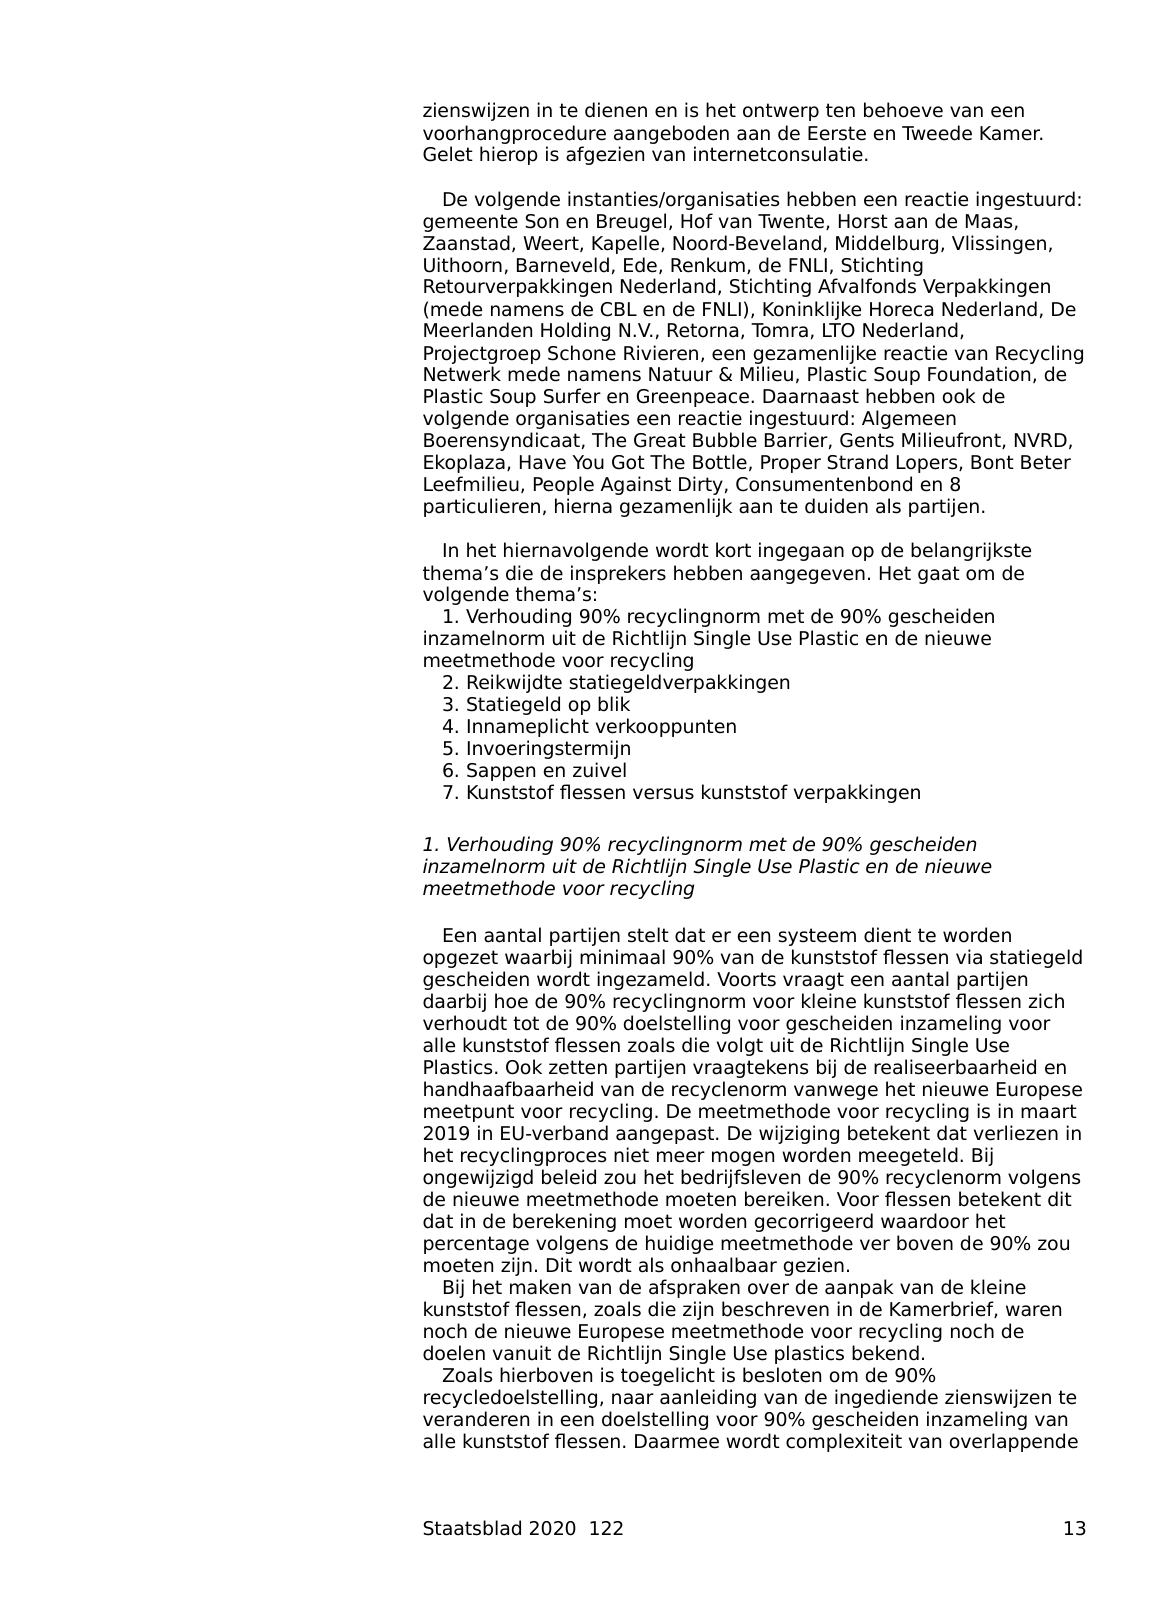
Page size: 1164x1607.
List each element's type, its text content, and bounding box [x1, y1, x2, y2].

text Zoals hierboven is toegelicht is besloten om de 90% recycledoelstelling, naar aanleiding van de ingediende zienswijzen te veranderen in een doelstelling voor 90% gescheiden inzameling van alle kunststof flessen. Daarmee wordt complexiteit van overlappende [422, 1365, 1087, 1453]
text 5. Invoeringstermijn [422, 738, 1087, 760]
text 4. Innameplicht verkooppunten [422, 716, 1087, 738]
text 6. Sappen en zuivel [422, 760, 1087, 782]
text zienswijzen in te dienen en is het ontwerp ten behoeve van een voorhangprocedure aangeboden aan de Eerste en Tweede Kamer. Gelet hierop is afgezien van internetconsulatie. [422, 100, 1087, 166]
subtitle 1. Verhouding 90% recyclingnorm met de 90% gescheiden inzamelnorm uit de Richtlijn Single Use Plastic en de nieuwe meetmethode voor recycling [422, 834, 1087, 900]
text 1. Verhouding 90% recyclingnorm met de 90% gescheiden inzamelnorm uit de Richtlijn Single Use Plastic en de nieuwe meetmethode voor recycling [422, 606, 1087, 672]
text In het hiernavolgende wordt kort ingegaan op de belangrijkste thema’s die de insprekers hebben aangegeven. Het gaat om de volgende thema’s: [422, 540, 1087, 606]
text De volgende instanties/organisaties hebben een reactie ingestuurd: gemeente Son en Breugel, Hof van Twente, Horst aan de Maas, Zaanstad, Weert, Kapelle, Noord-Beveland, Middelburg, Vlissingen, Uithoorn, Barneveld, Ede, Renkum, de FNLI, Stichting Retourverpakkingen Nederland, Stichting Afvalfonds Verpakkingen (mede namens de CBL en de FNLI), Koninklijke Horeca Nederland, De Meerlanden Holding N.V., Retorna, Tomra, LTO Nederland, Projectgroep Schone Rivieren, een gezamenlijke reactie van Recycling Netwerk mede namens Natuur & Milieu, Plastic Soup Foundation, de Plastic Soup Surfer en Greenpeace. Daarnaast hebben ook de volgende organisaties een reactie ingestuurd: Algemeen Boerensyndicaat, The Great Bubble Barrier, Gents Milieufront, NVRD, Ekoplaza, Have You Got The Bottle, Proper Strand Lopers, Bont Beter Leefmilieu, People Against Dirty, Consumentenbond en 8 particulieren, hierna gezamenlijk aan te duiden als partijen. [422, 188, 1087, 518]
text 2. Reikwijdte statiegeldverpakkingen [422, 672, 1087, 694]
text Bij het maken van de afspraken over de aanpak van de kleine kunststof flessen, zoals die zijn beschreven in de Kamerbrief, waren noch de nieuwe Europese meetmethode voor recycling noch de doelen vanuit de Richtlijn Single Use plastics bekend. [422, 1277, 1087, 1365]
text 7. Kunststof flessen versus kunststof verpakkingen [422, 782, 1087, 804]
text 3. Statiegeld op blik [422, 694, 1087, 716]
text Een aantal partijen stelt dat er een systeem dient te worden opgezet waarbij minimaal 90% van de kunststof flessen via statiegeld gescheiden wordt ingezameld. Voorts vraagt een aantal partijen daarbij hoe de 90% recyclingnorm voor kleine kunststof flessen zich verhoudt tot de 90% doelstelling voor gescheiden inzameling voor alle kunststof flessen zoals die volgt uit de Richtlijn Single Use Plastics. Ook zetten partijen vraagtekens bij de realiseerbaarheid en handhaafbaarheid van de recyclenorm vanwege het nieuwe Europese meetpunt voor recycling. De meetmethode voor recycling is in maart 2019 in EU-verband aangepast. De wijziging betekent dat verliezen in het recyclingproces niet meer mogen worden meegeteld. Bij ongewijzigd beleid zou het bedrijfsleven de 90% recyclenorm volgens de nieuwe meetmethode moeten bereiken. Voor flessen betekent dit dat in de berekening moet worden gecorrigeerd waardoor het percentage volgens de huidige meetmethode ver boven de 90% zou moeten zijn. Dit wordt als onhaalbaar gezien. [422, 925, 1087, 1277]
